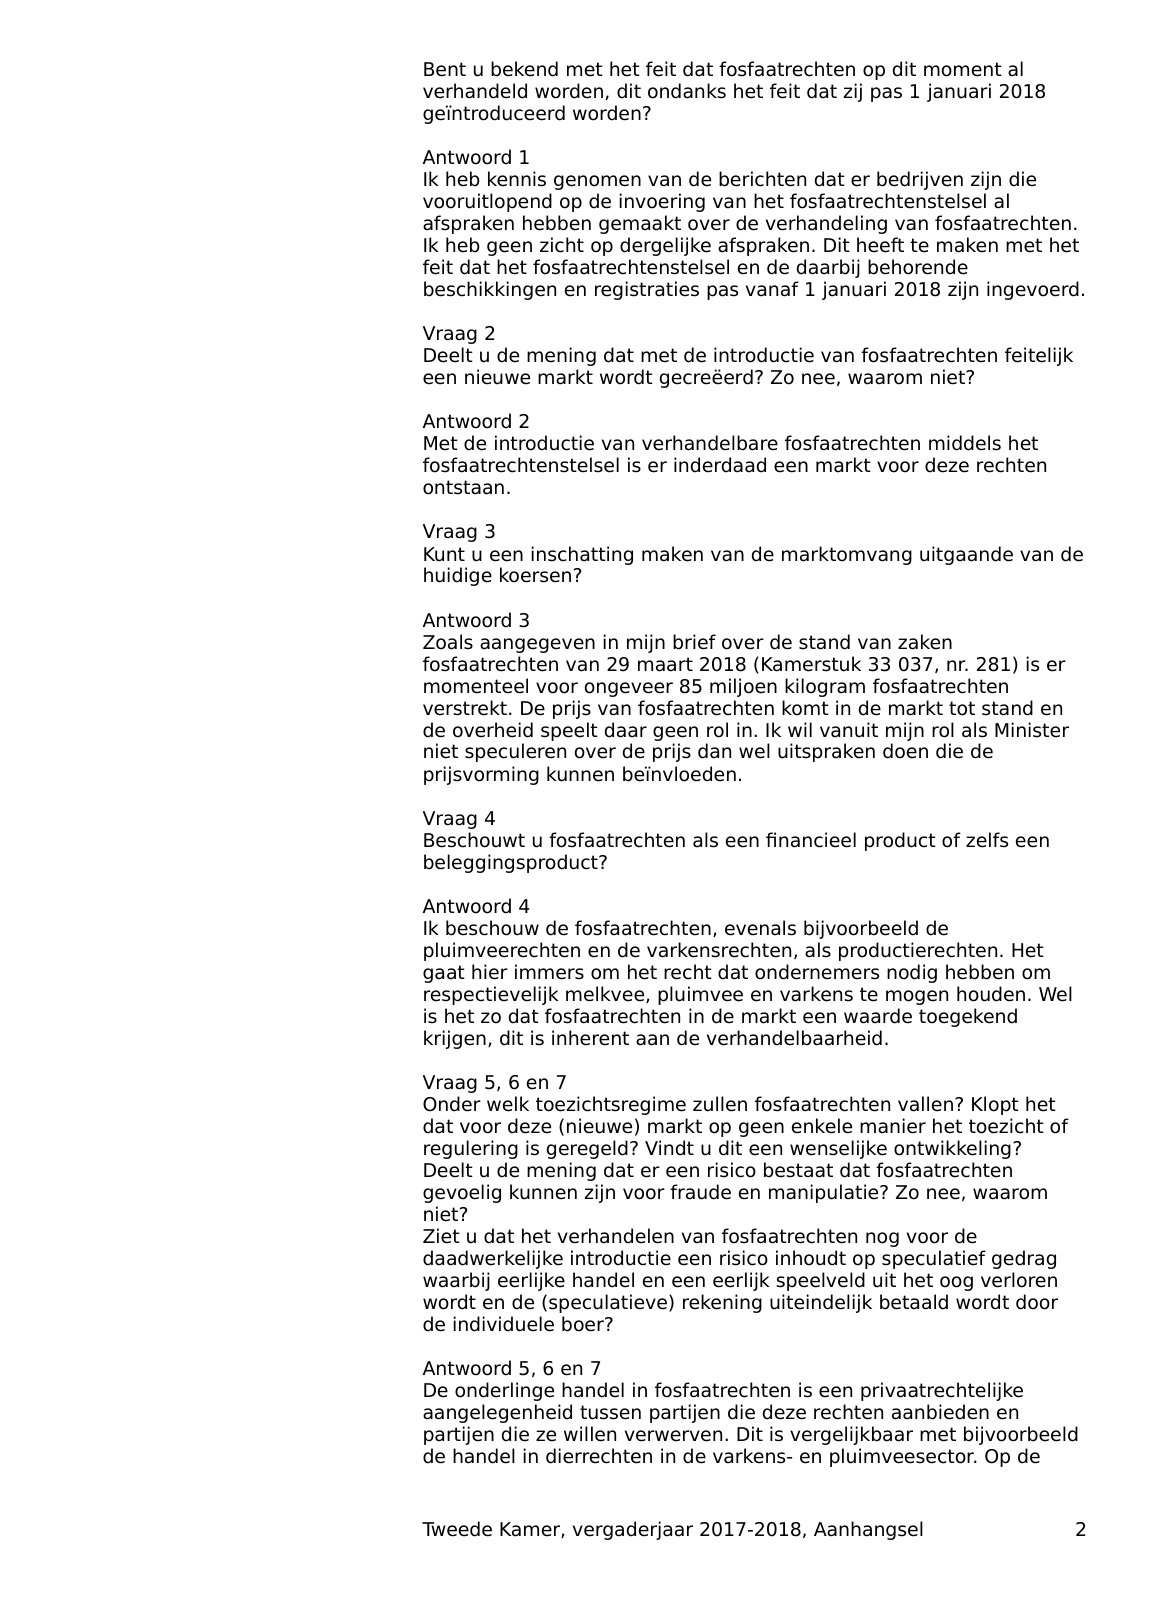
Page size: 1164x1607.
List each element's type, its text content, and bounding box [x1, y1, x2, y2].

text Onder welk toezichtsregime zullen fosfaatrechten vallen? Klopt het dat voor deze (nieuwe) markt op geen enkele manier het toezicht of regulering is geregeld? Vindt u dit een wenselijke ontwikkeling? [422, 1094, 1087, 1160]
text De onderlinge handel in fosfaatrechten is een privaatrechtelijke aangelegenheid tussen partijen die deze rechten aanbieden en partijen die ze willen verwerven. Dit is vergelijkbaar met bijvoorbeeld de handel in dierrechten in de varkens- en pluimveesector. Op de [422, 1380, 1087, 1468]
text Met de introductie van verhandelbare fosfaatrechten middels het fosfaatrechtenstelsel is er inderdaad een markt voor deze rechten ontstaan. [422, 433, 1087, 499]
text Beschouwt u fosfaatrechten als een financieel product of zelfs een beleggingsproduct? [422, 829, 1087, 873]
text Antwoord 3 [422, 609, 1087, 632]
text Antwoord 1 [422, 147, 1087, 169]
text Deelt u de mening dat met de introductie van fosfaatrechten feitelijk een nieuwe markt wordt gecreëerd? Zo nee, waarom niet? [422, 345, 1087, 389]
text Bent u bekend met het feit dat fosfaatrechten op dit moment al verhandeld worden, dit ondanks het feit dat zij pas 1 januari 2018 geïntroduceerd worden? [422, 59, 1087, 125]
text Antwoord 4 [422, 896, 1087, 918]
text Antwoord 2 [422, 411, 1087, 433]
text Zoals aangegeven in mijn brief over de stand van zaken fosfaatrechten van 29 maart 2018 (Kamerstuk 33 037, nr. 281) is er momenteel voor ongeveer 85 miljoen kilogram fosfaatrechten verstrekt. De prijs van fosfaatrechten komt in de markt tot stand en de overheid speelt daar geen rol in. Ik wil vanuit mijn rol als Minister niet speculeren over de prijs dan wel uitspraken doen die de prijsvorming kunnen beïnvloeden. [422, 632, 1087, 785]
text Ziet u dat het verhandelen van fosfaatrechten nog voor de daadwerkelijke introductie een risico inhoudt op speculatief gedrag waarbij eerlijke handel en een eerlijk speelveld uit het oog verloren wordt en de (speculatieve) rekening uiteindelijk betaald wordt door de individuele boer? [422, 1226, 1087, 1336]
text Vraag 5, 6 en 7 [422, 1072, 1087, 1094]
text Deelt u de mening dat er een risico bestaat dat fosfaatrechten gevoelig kunnen zijn voor fraude en manipulatie? Zo nee, waarom niet? [422, 1160, 1087, 1226]
text Vraag 3 [422, 521, 1087, 543]
text Kunt u een inschatting maken van de marktomvang uitgaande van de huidige koersen? [422, 543, 1087, 587]
text Vraag 4 [422, 808, 1087, 829]
text Vraag 2 [422, 323, 1087, 345]
text Antwoord 5, 6 en 7 [422, 1358, 1087, 1380]
text Ik beschouw de fosfaatrechten, evenals bijvoorbeeld de pluimveerechten en de varkensrechten, als productierechten. Het gaat hier immers om het recht dat ondernemers nodig hebben om respectievelijk melkvee, pluimvee en varkens te mogen houden. Wel is het zo dat fosfaatrechten in de markt een waarde toegekend krijgen, dit is inherent aan de verhandelbaarheid. [422, 918, 1087, 1049]
text Ik heb kennis genomen van de berichten dat er bedrijven zijn die vooruitlopend op de invoering van het fosfaatrechtenstelsel al afspraken hebben gemaakt over de verhandeling van fosfaatrechten. Ik heb geen zicht op dergelijke afspraken. Dit heeft te maken met het feit dat het fosfaatrechtenstelsel en de daarbij behorende beschikkingen en registraties pas vanaf 1 januari 2018 zijn ingevoerd. [422, 169, 1087, 301]
